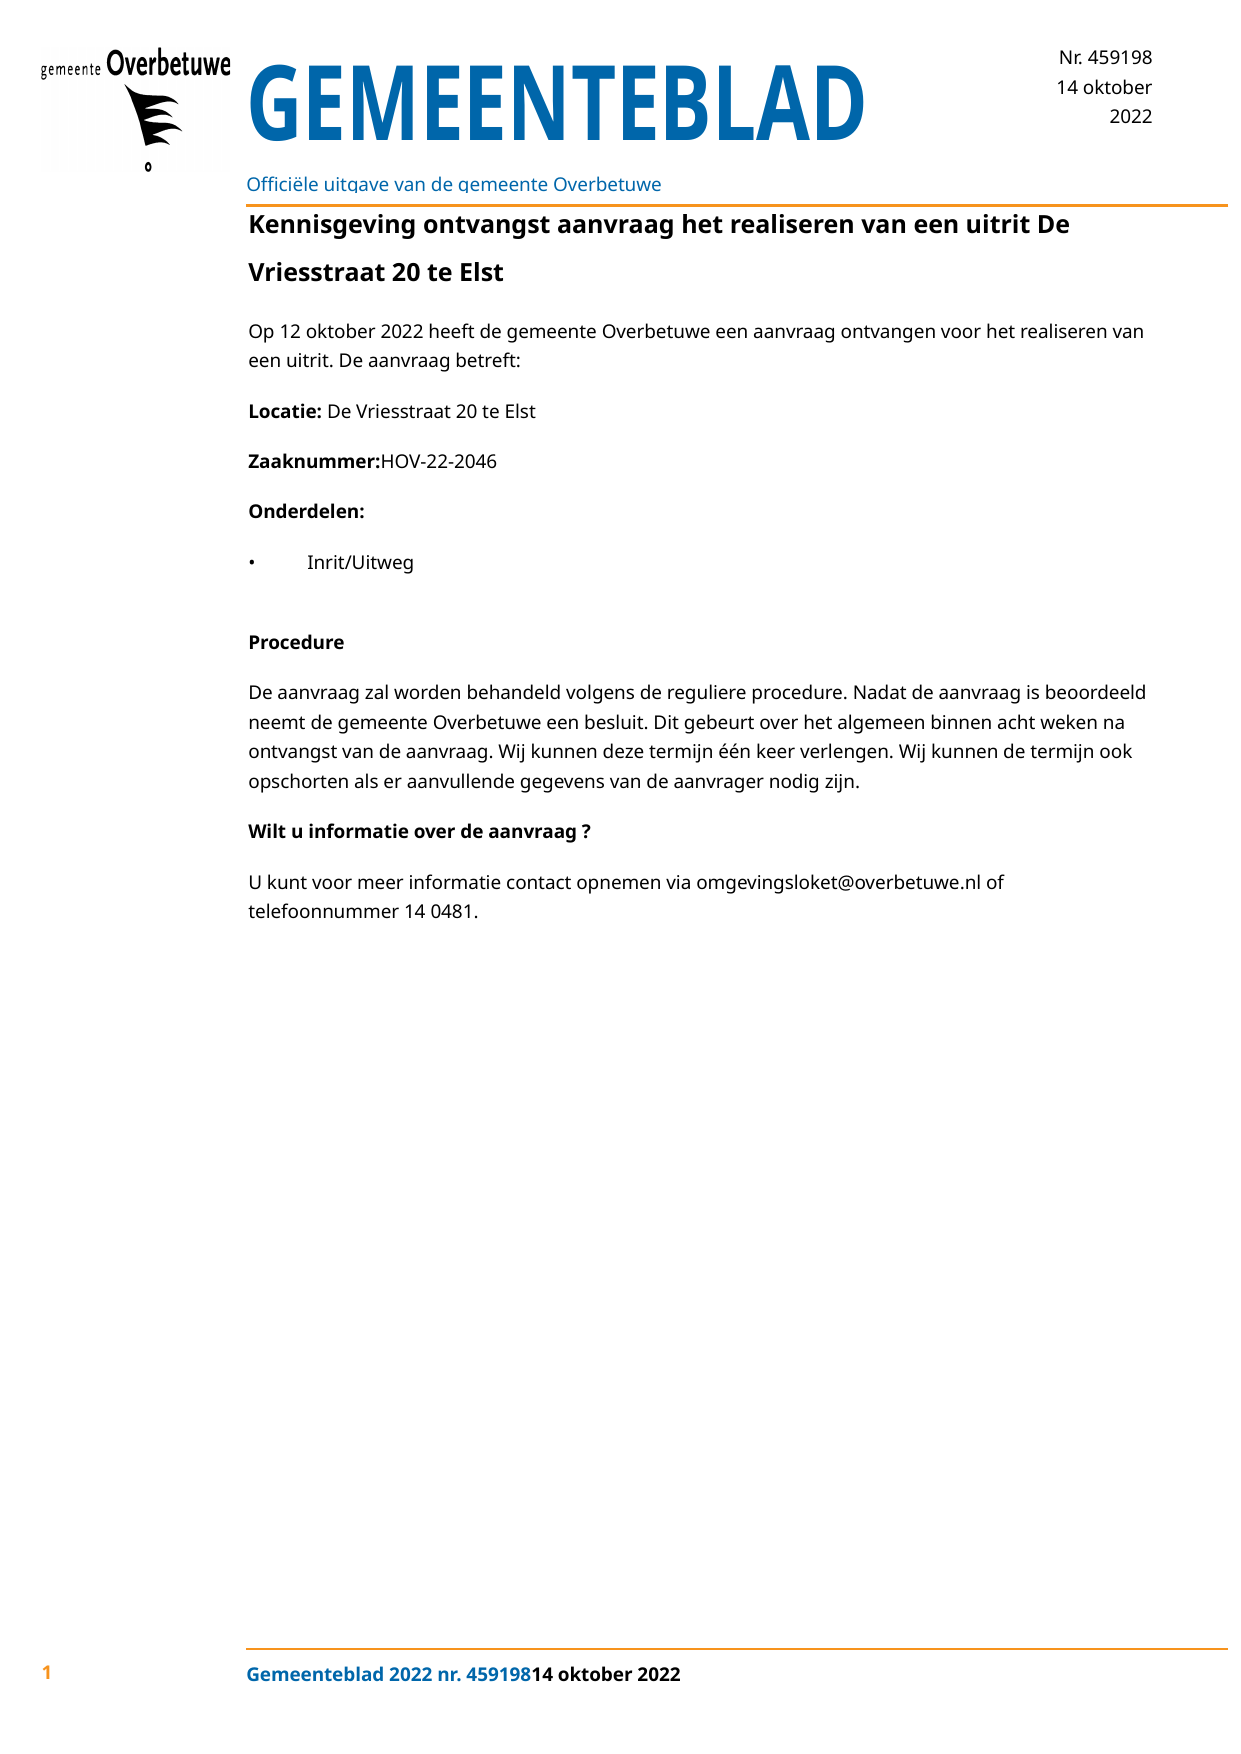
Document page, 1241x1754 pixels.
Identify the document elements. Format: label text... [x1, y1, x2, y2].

list Inrit/Uitweg [248, 549, 1152, 575]
text Onderdelen: [248, 499, 1152, 524]
text U kunt voor meer informatie contact opnemen via omgevingsloket@overbetuwe.nl of telefoonnummer 14 0481. [248, 869, 1152, 924]
text Op 12 oktober 2022 heeft de gemeente Overbetuwe een aanvraag ontvangen voor het realiseren van een uitrit. De aanvraag betreft: [248, 318, 1152, 373]
text Zaaknummer:HOV-22-2046 [248, 448, 1152, 474]
picture [41, 47, 231, 172]
text Procedure [248, 629, 1152, 655]
text Kennisgeving ontvangst aanvraag het realiseren van een uitrit De Vriesstraat 20 te Elst [248, 207, 1152, 288]
text De aanvraag zal worden behandeld volgens de reguliere procedure. Nadat de aanvraag is beoordeeld neemt de gemeente Overbetuwe een besluit. Dit gebeurt over het algemeen binnen acht weken na ontvangst van de aanvraag. Wij kunnen deze termijn één keer verlengen. Wij kunnen de termijn ook opschorten als er aanvullende gegevens van de aanvrager nodig zijn. [248, 679, 1152, 794]
text Locatie: De Vriesstraat 20 te Elst [248, 398, 1152, 424]
text Wilt u informatie over de aanvraag ? [248, 819, 1152, 844]
